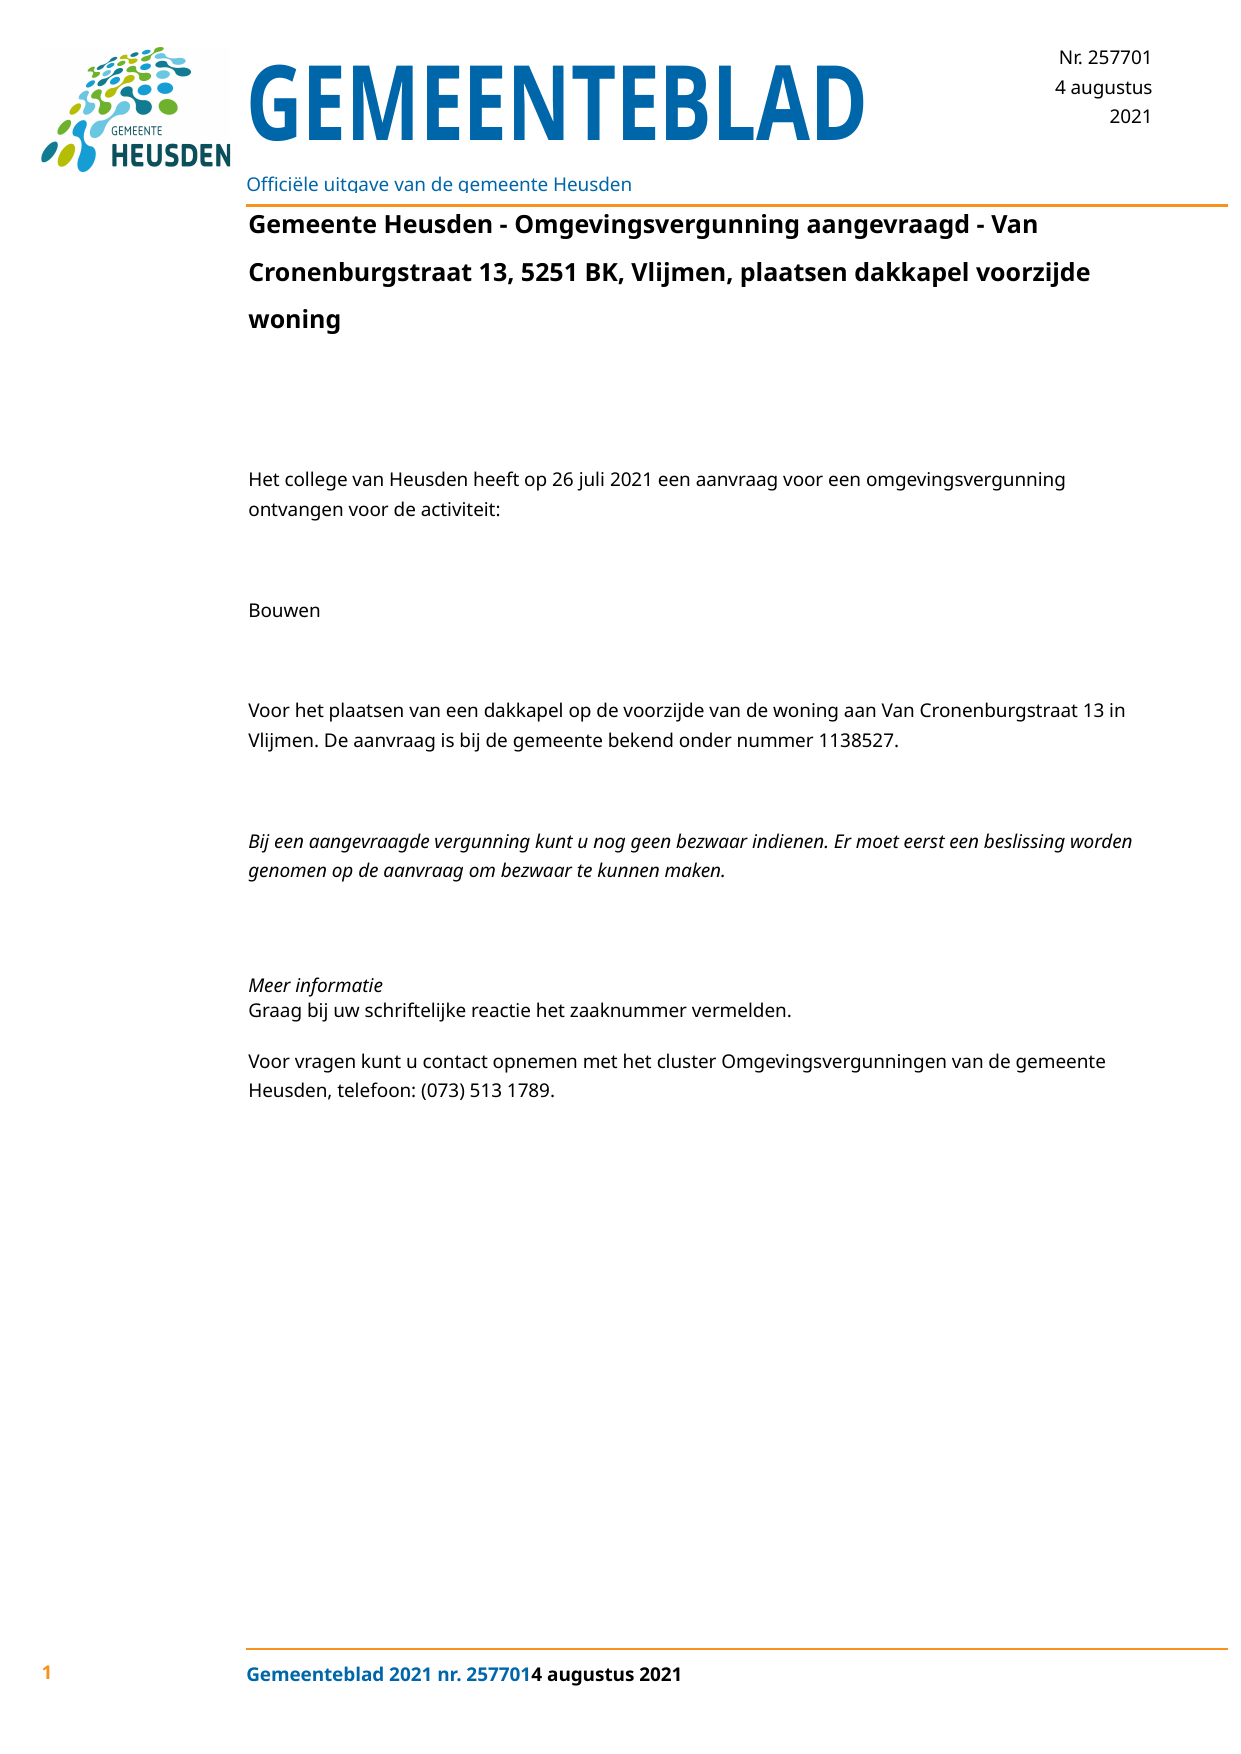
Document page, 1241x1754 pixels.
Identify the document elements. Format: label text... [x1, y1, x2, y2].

text Bouwen [248, 597, 1152, 622]
text Meer informatie [248, 972, 1152, 998]
text Het college van Heusden heeft op 26 juli 2021 een aanvraag voor een omgevingsvergunning ontvangen voor de activiteit: [248, 466, 1152, 522]
text Voor vragen kunt u contact opnemen met het cluster Omgevingsvergunningen van de gemeente Heusden, telefoon: (073) 513 1789. [248, 1048, 1152, 1103]
text Gemeente Heusden - Omgevingsvergunning aangevraagd - Van Cronenburgstraat 13, 5251 BK, Vlijmen, plaatsen dakkapel voorzijde woning [248, 207, 1152, 336]
text Bij een aangevraagde vergunning kunt u nog geen bezwaar indienen. Er moet eerst een beslissing worden genomen op de aanvraag om bezwaar te kunnen maken. [248, 828, 1152, 883]
picture [41, 47, 231, 172]
text Graag bij uw schriftelijke reactie het zaaknummer vermelden. [248, 998, 1152, 1023]
text Voor het plaatsen van een dakkapel op de voorzijde van de woning aan Van Cronenburgstraat 13 in Vlijmen. De aanvraag is bij de gemeente bekend onder nummer 1138527. [248, 698, 1152, 753]
